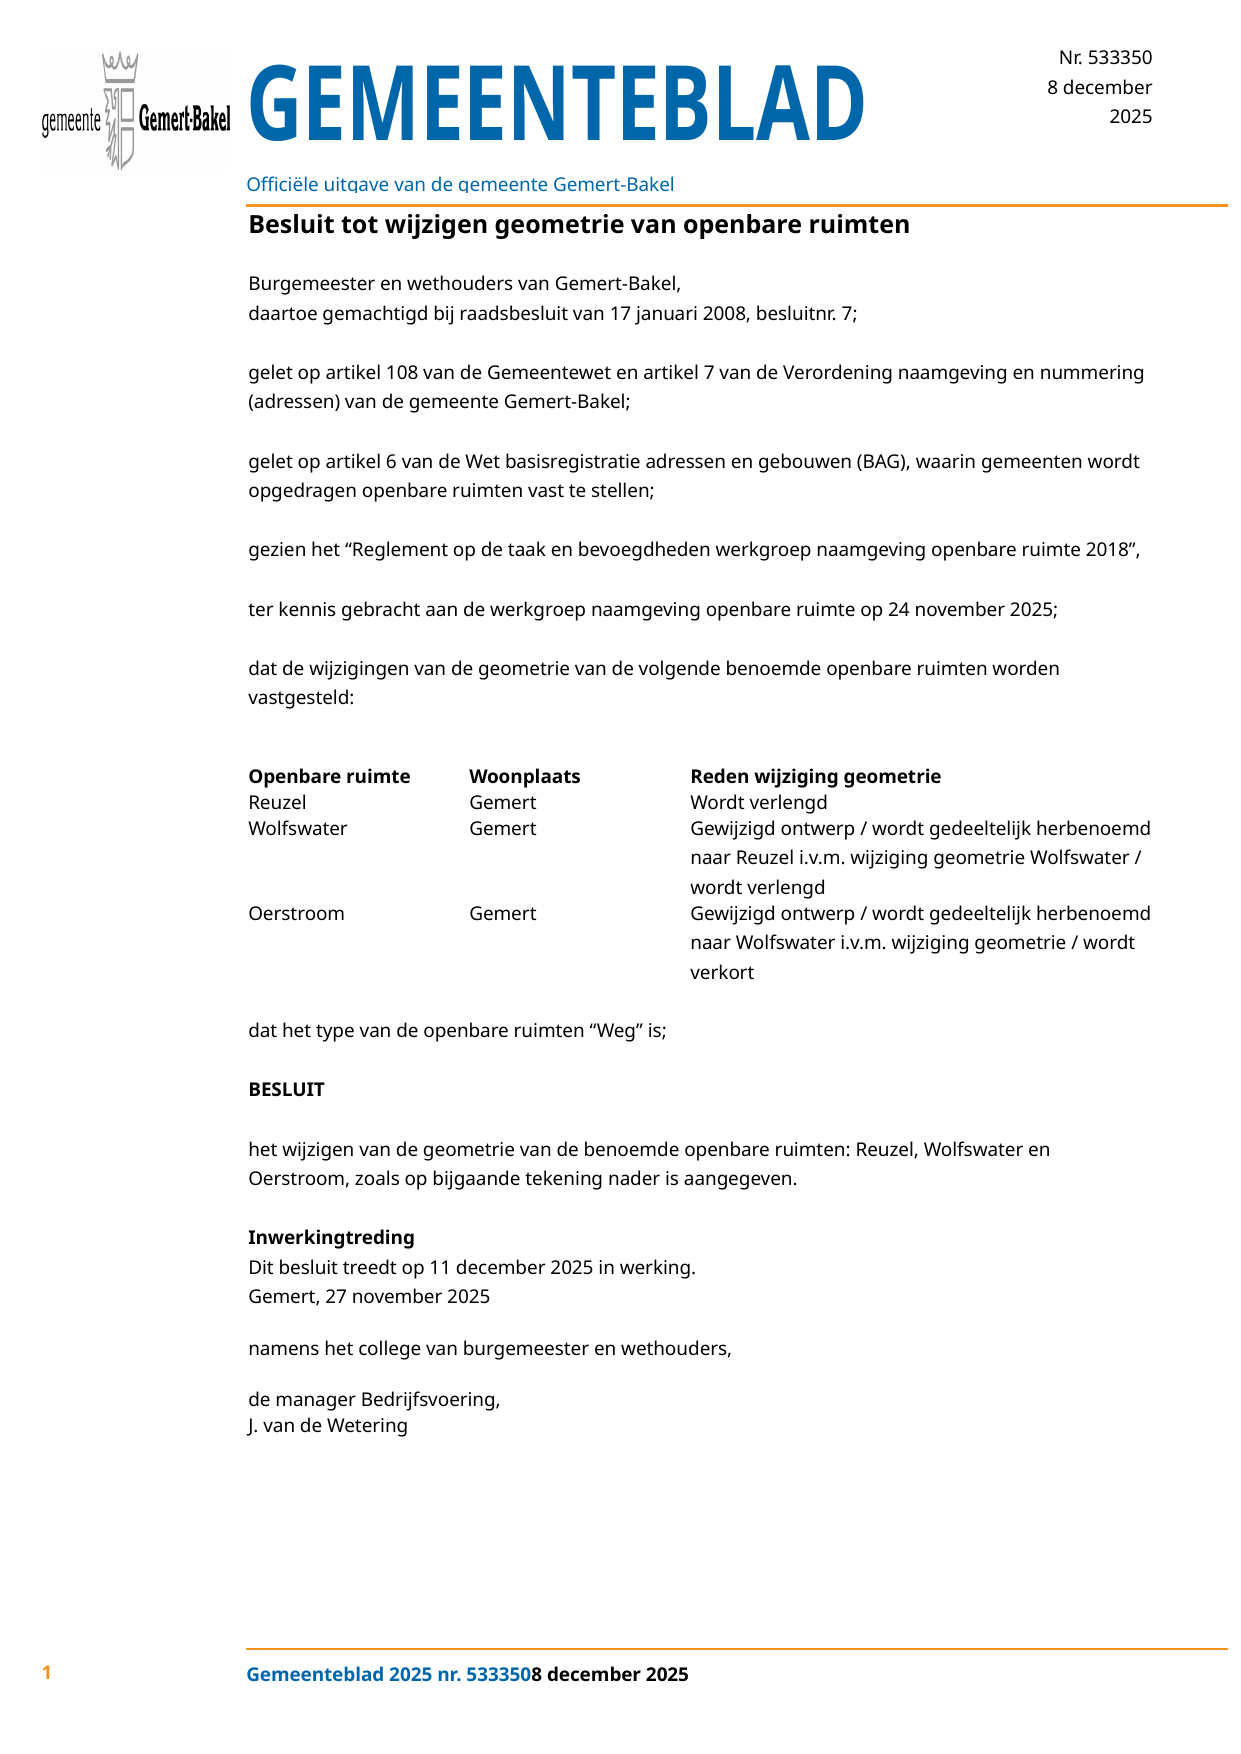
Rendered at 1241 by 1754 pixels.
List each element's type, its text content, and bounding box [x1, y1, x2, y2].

table_cell Gewijzigd ontwerp / wordt gedeeltelijk herbenoemd naar Reuzel i.v.m. wijziging geometrie Wolfswater / wordt verlengd [690, 815, 1152, 900]
text Dit besluit treedt op 11 december 2025 in werking. [248, 1254, 1152, 1280]
table_cell Gewijzigd ontwerp / wordt gedeeltelijk herbenoemd naar Wolfswater i.v.m. wijziging geometrie / wordt verkort [690, 900, 1152, 985]
table_cell Wordt verlengd [690, 789, 1152, 815]
text gelet op artikel 108 van de Gemeentewet en artikel 7 van de Verordening naamgeving en nummering (adressen) van de gemeente Gemert-Bakel; [248, 359, 1152, 414]
table_header Reden wijziging geometrie [690, 764, 1152, 789]
table_cell Gemert [469, 900, 690, 985]
text BESLUIT [248, 1077, 1152, 1102]
text J. van de Wetering [248, 1412, 1152, 1438]
table_cell Gemert [469, 815, 690, 900]
text ter kennis gebracht aan de werkgroep naamgeving openbare ruimte op 24 november 2025; [248, 596, 1152, 621]
text dat de wijzigingen van de geometrie van de volgende benoemde openbare ruimten worden vastgesteld: [248, 655, 1152, 710]
text gezien het “Reglement op de taak en bevoegdheden werkgroep naamgeving openbare ruimte 2018”, [248, 537, 1152, 562]
table_cell Gemert [469, 789, 690, 815]
text Gemert, 27 november 2025 [248, 1284, 1152, 1309]
table_header Woonplaats [469, 764, 690, 789]
text namens het college van burgemeester en wethouders, [248, 1335, 1152, 1361]
table_header Openbare ruimte [248, 764, 469, 789]
text Inwerkingtreding [248, 1224, 1152, 1250]
table_cell Wolfswater [248, 815, 469, 900]
table_cell Reuzel [248, 789, 469, 815]
text daartoe gemachtigd bij raadsbesluit van 17 januari 2008, besluitnr. 7; [248, 300, 1152, 326]
picture [41, 47, 231, 172]
text gelet op artikel 6 van de Wet basisregistratie adressen en gebouwen (BAG), waarin gemeenten wordt opgedragen openbare ruimten vast te stellen; [248, 448, 1152, 503]
text Besluit tot wijzigen geometrie van openbare ruimten [248, 207, 1152, 241]
table_cell Oerstroom [248, 900, 469, 985]
text het wijzigen van de geometrie van de benoemde openbare ruimten: Reuzel, Wolfswater en Oerstroom, zoals op bijgaande tekening nader is aangegeven. [248, 1136, 1152, 1191]
text Burgemeester en wethouders van Gemert-Bakel, [248, 270, 1152, 296]
text de manager Bedrijfsvoering, [248, 1387, 1152, 1412]
text dat het type van de openbare ruimten “Weg” is; [248, 1017, 1152, 1043]
